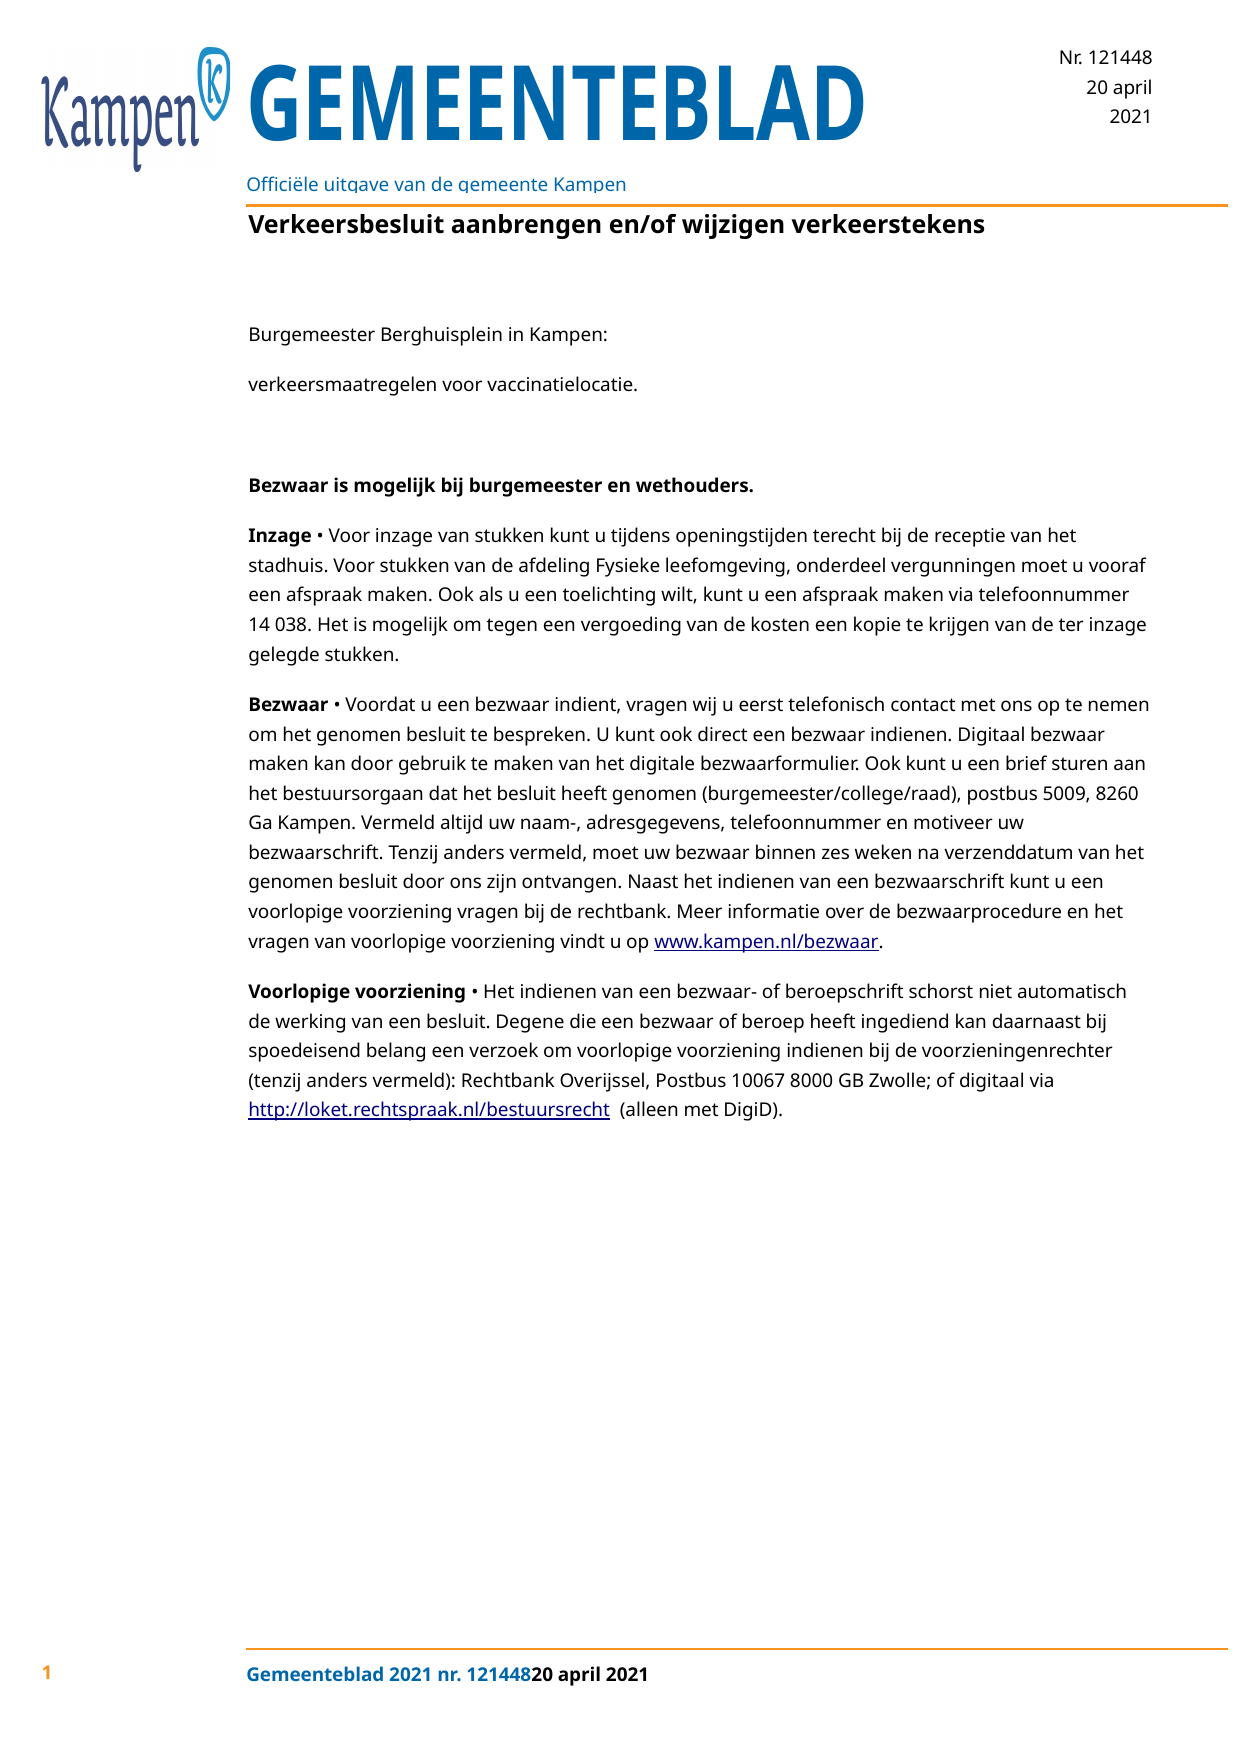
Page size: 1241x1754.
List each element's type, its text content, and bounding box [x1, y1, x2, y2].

picture [41, 47, 231, 172]
text Bezwaar • Voordat u een bezwaar indient, vragen wij u eerst telefonisch contact met ons op te nemen om het genomen besluit te bespreken. U kunt ook direct een bezwaar indienen. Digitaal bezwaar maken kan door gebruik te maken van het digitale bezwaarformulier. Ook kunt u een brief sturen aan het bestuursorgaan dat het besluit heeft genomen (burgemeester/college/raad), postbus 5009, 8260 Ga Kampen. Vermeld altijd uw naam-, adresgegevens, telefoonnummer en motiveer uw bezwaarschrift. Tenzij anders vermeld, moet uw bezwaar binnen zes weken na verzenddatum van het genomen besluit door ons zijn ontvangen. Naast het indienen van een bezwaarschrift kunt u een voorlopige voorziening vragen bij de rechtbank. Meer informatie over de bezwaarprocedure en het vragen van voorlopige voorziening vindt u op www.kampen.nl/bezwaar. [248, 691, 1152, 953]
text Burgemeester Berghuisplein in Kampen: [248, 321, 1152, 346]
text Verkeersbesluit aanbrengen en/of wijzigen verkeerstekens [248, 207, 1152, 241]
text verkeersmaatregelen voor vaccinatielocatie. [248, 371, 1152, 397]
text Voorlopige voorziening • Het indienen van een bezwaar- of beroepschrift schorst niet automatisch de werking van een besluit. Degene die een bezwaar of beroep heeft ingediend kan daarnaast bij spoedeisend belang een verzoek om voorlopige voorziening indienen bij de voorzieningenrechter (tenzij anders vermeld): Rechtbank Overijssel, Postbus 10067 8000 GB Zwolle; of digitaal via http://loket.rechtspraak.nl/bestuursrecht (alleen met DigiD). [248, 978, 1152, 1122]
text Inzage • Voor inzage van stukken kunt u tijdens openingstijden terecht bij de receptie van het stadhuis. Voor stukken van de afdeling Fysieke leefomgeving, onderdeel vergunningen moet u vooraf een afspraak maken. Ook als u een toelichting wilt, kunt u een afspraak maken via telefoonnummer 14 038. Het is mogelijk om tegen een vergoeding van de kosten een kopie te krijgen van de ter inzage gelegde stukken. [248, 522, 1152, 666]
text Bezwaar is mogelijk bij burgemeester en wethouders. [248, 472, 1152, 498]
